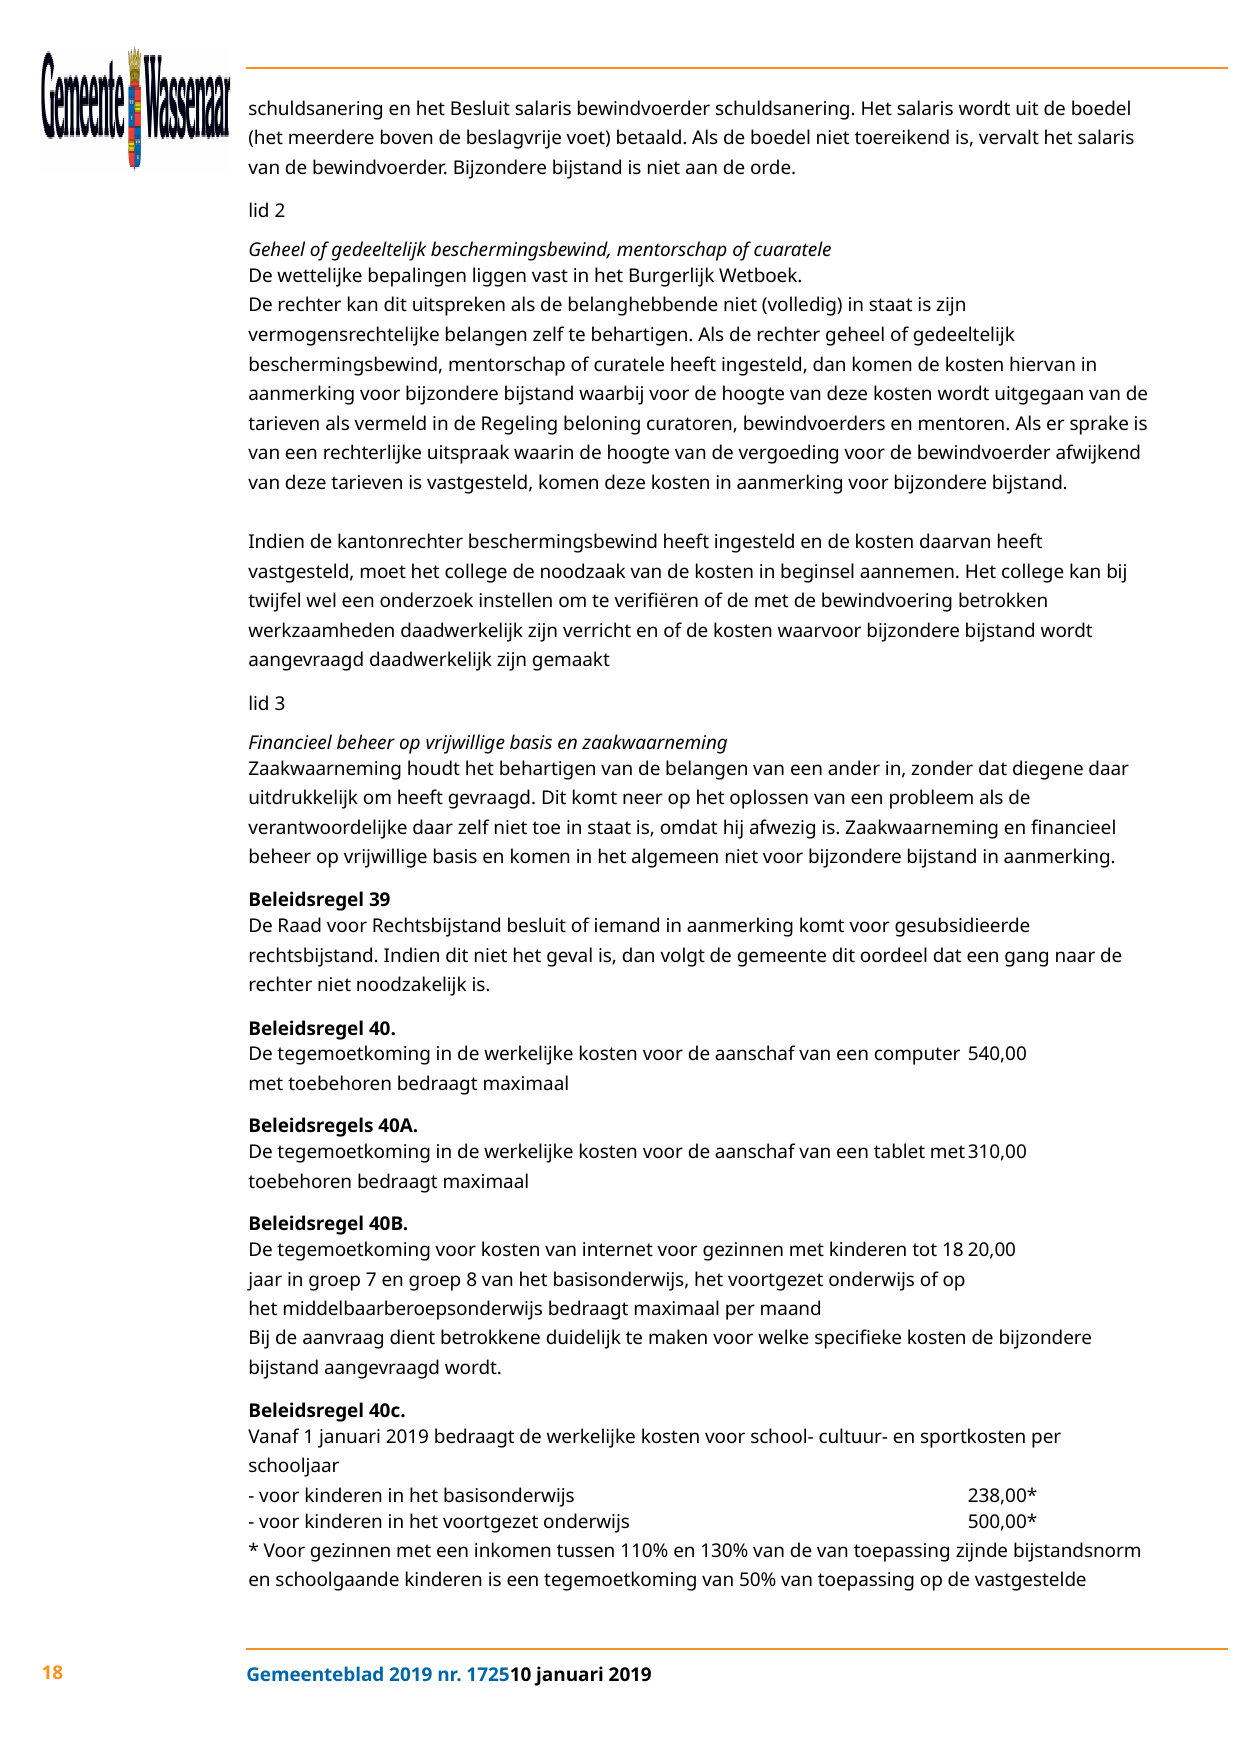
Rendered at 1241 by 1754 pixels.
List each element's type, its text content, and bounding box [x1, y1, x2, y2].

text lid 3 [248, 690, 1152, 716]
text Bij de aanvraag dient betrokkene duidelijk te maken voor welke specifieke kosten de bijzondere bijstand aangevraagd wordt. [248, 1324, 1152, 1380]
table_cell - voor kinderen in het voortgezet onderwijs [248, 1508, 968, 1534]
table_header - voor kinderen in het basisonderwijs [248, 1482, 968, 1508]
text schuldsanering en het Besluit salaris bewindvoerder schuldsanering. Het salaris wordt uit de boedel (het meerdere boven de beslagvrije voet) betaald. Als de boedel niet toereikend is, vervalt het salaris van de bewindvoerder. Bijzondere bijstand is niet aan de orde. [248, 95, 1152, 180]
table_header De tegemoetkoming voor kosten van internet voor gezinnen met kinderen tot 18 jaar in groep 7 en groep 8 van het basisonderwijs, het voortgezet onderwijs of op het middelbaarberoepsonderwijs bedraagt maximaal per maand [248, 1236, 968, 1321]
text Beleidsregel 40. [248, 1015, 1152, 1040]
table_cell 500,00* [968, 1508, 1152, 1534]
text Beleidsregel 40B. [248, 1211, 1152, 1236]
text Beleidsregel 40c. [248, 1397, 1152, 1423]
text Vanaf 1 januari 2019 bedraagt de werkelijke kosten voor school- cultuur- en sportkosten per schooljaar [248, 1423, 1152, 1478]
text Geheel of gedeeltelijk beschermingsbewind, mentorschap of cuaratele [248, 236, 1152, 262]
text Beleidsregels 40A. [248, 1113, 1152, 1138]
table_header De tegemoetkoming in de werkelijke kosten voor de aanschaf van een tablet met toebehoren bedraagt maximaal [248, 1139, 968, 1194]
picture [41, 47, 231, 172]
text Financieel beheer op vrijwillige basis en zaakwaarneming [248, 729, 1152, 755]
text De rechter kan dit uitspreken als de belanghebbende niet (volledig) in staat is zijn vermogensrechtelijke belangen zelf te behartigen. Als de rechter geheel of gedeeltelijk beschermingsbewind, mentorschap of curatele heeft ingesteld, dan komen de kosten hiervan in aanmerking voor bijzondere bijstand waarbij voor de hoogte van deze kosten wordt uitgegaan van de tarieven als vermeld in de Regeling beloning curatoren, bewindvoerders en mentoren. Als er sprake is van een rechterlijke uitspraak waarin de hoogte van de vergoeding voor de bewindvoerder afwijkend van deze tarieven is vastgesteld, komen deze kosten in aanmerking voor bijzondere bijstand. [248, 292, 1152, 495]
text Beleidsregel 39 [248, 887, 1152, 912]
text Indien de kantonrechter beschermingsbewind heeft ingesteld en de kosten daarvan heeft vastgesteld, moet het college de noodzaak van de kosten in beginsel aannemen. Het college kan bij twijfel wel een onderzoek instellen om te verifiëren of de met de bewindvoering betrokken werkzaamheden daadwerkelijk zijn verricht en of de kosten waarvoor bijzondere bijstand wordt aangevraagd daadwerkelijk zijn gemaakt [248, 528, 1152, 672]
table_header 540,00 [968, 1041, 1152, 1096]
text * Voor gezinnen met een inkomen tussen 110% en 130% van de van toepassing zijnde bijstandsnorm en schoolgaande kinderen is een tegemoetkoming van 50% van toepassing op de vastgestelde [248, 1537, 1152, 1592]
text Zaakwaarneming houdt het behartigen van de belangen van een ander in, zonder dat diegene daar uitdrukkelijk om heeft gevraagd. Dit komt neer op het oplossen van een probleem als de verantwoordelijke daar zelf niet toe in staat is, omdat hij afwezig is. Zaakwaarneming en financieel beheer op vrijwillige basis en komen in het algemeen niet voor bijzondere bijstand in aanmerking. [248, 755, 1152, 869]
table_header 310,00 [968, 1139, 1152, 1194]
table_header De tegemoetkoming in de werkelijke kosten voor de aanschaf van een computer met toebehoren bedraagt maximaal [248, 1041, 968, 1096]
table_header 20,00 [968, 1236, 1152, 1321]
text De wettelijke bepalingen liggen vast in het Burgerlijk Wetboek. [248, 262, 1152, 288]
text lid 2 [248, 197, 1152, 223]
table_header 238,00* [968, 1482, 1152, 1508]
text De Raad voor Rechtsbijstand besluit of iemand in aanmerking komt voor gesubsidieerde rechtsbijstand. Indien dit niet het geval is, dan volgt de gemeente dit oordeel dat een gang naar de rechter niet noodzakelijk is. [248, 912, 1152, 997]
